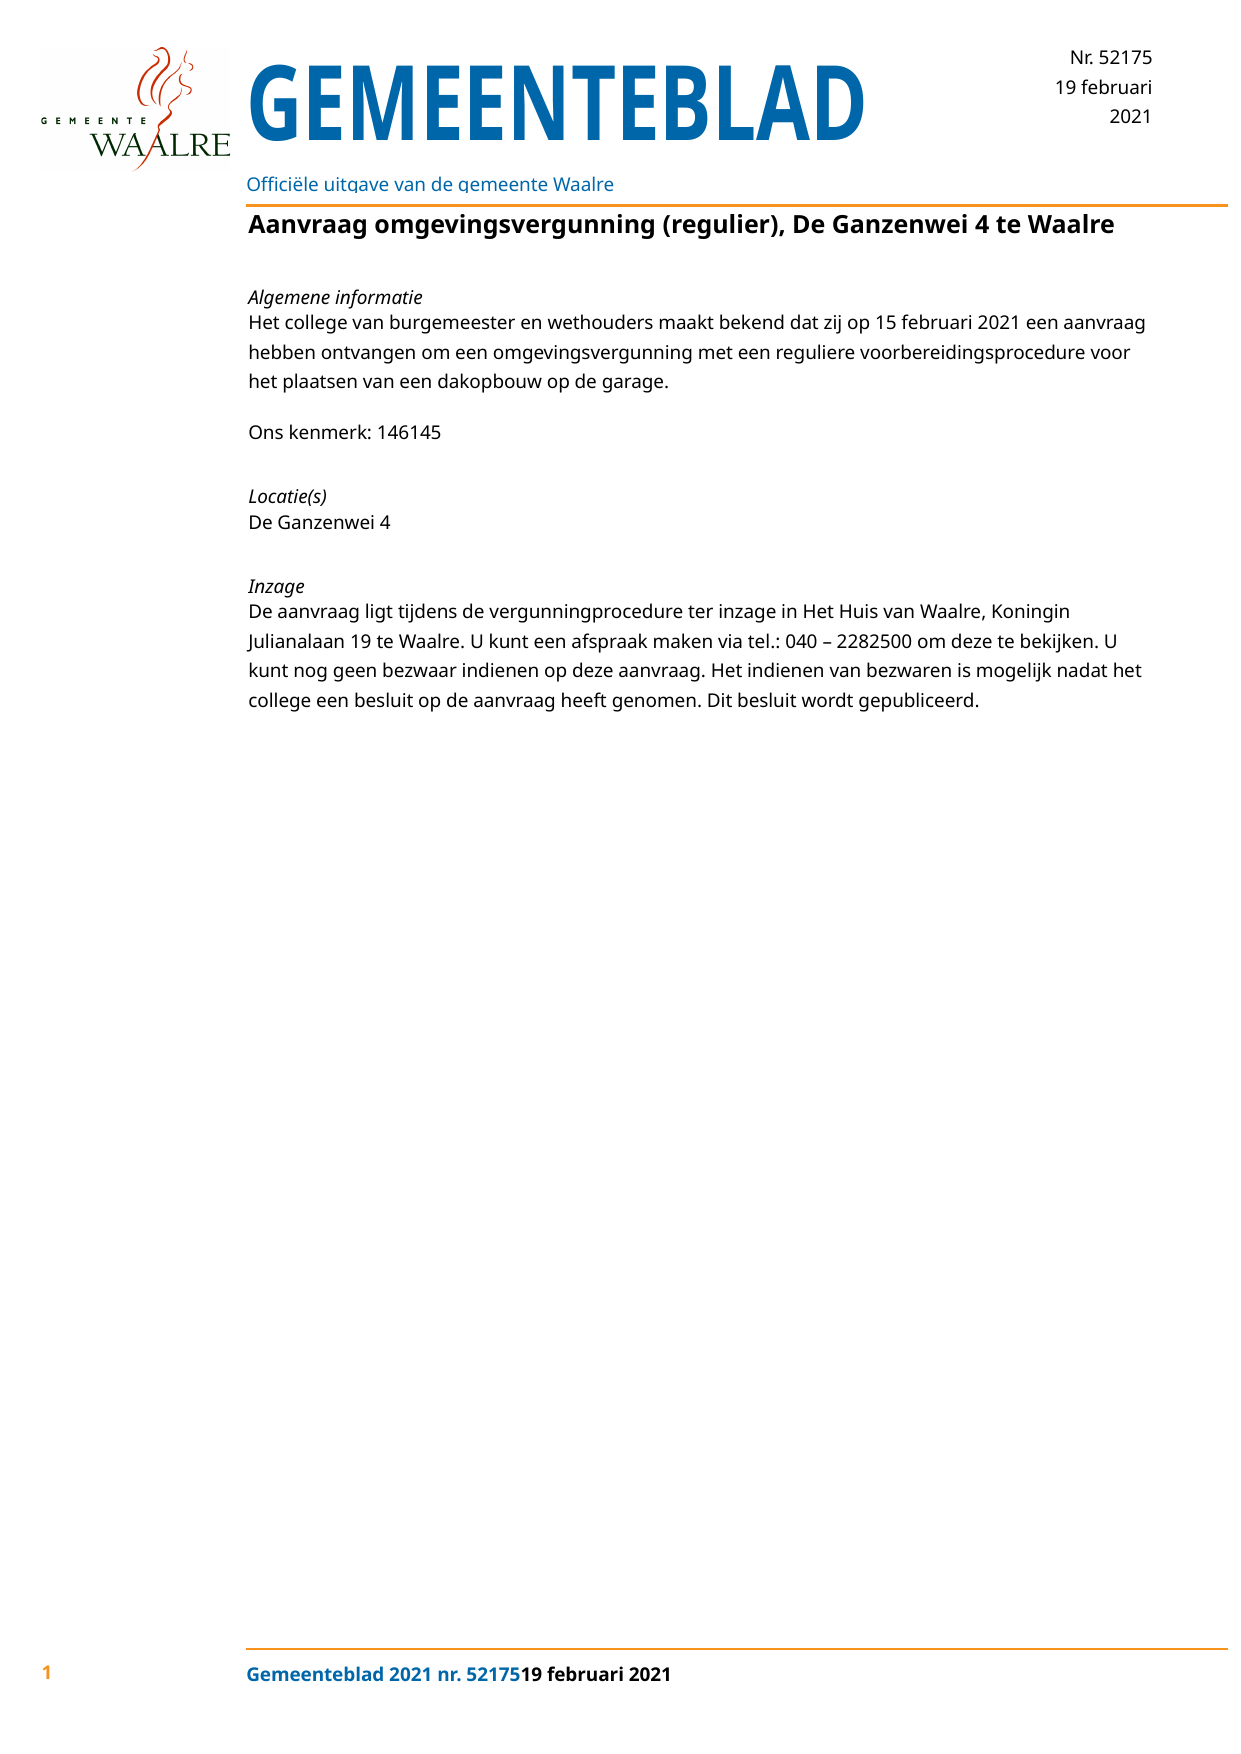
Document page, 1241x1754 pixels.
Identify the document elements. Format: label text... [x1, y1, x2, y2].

text Ons kenmerk: 146145 [248, 419, 1152, 445]
text Het college van burgemeester en wethouders maakt bekend dat zij op 15 februari 2021 een aanvraag hebben ontvangen om een omgevingsvergunning met een reguliere voorbereidingsprocedure voor het plaatsen van een dakopbouw op de garage. [248, 309, 1152, 394]
text De Ganzenwei 4 [248, 509, 1152, 534]
picture [41, 47, 231, 172]
text Locatie(s) [248, 483, 1152, 509]
text Aanvraag omgevingsvergunning (regulier), De Ganzenwei 4 te Waalre [248, 207, 1152, 241]
text Algemene informatie [248, 284, 1152, 309]
text Inzage [248, 573, 1152, 598]
text De aanvraag ligt tijdens de vergunningprocedure ter inzage in Het Huis van Waalre, Koningin Julianalaan 19 te Waalre. U kunt een afspraak maken via tel.: 040 – 2282500 om deze te bekijken. U kunt nog geen bezwaar indienen op deze aanvraag. Het indienen van bezwaren is mogelijk nadat het college een besluit op de aanvraag heeft genomen. Dit besluit wordt gepubliceerd. [248, 598, 1152, 713]
